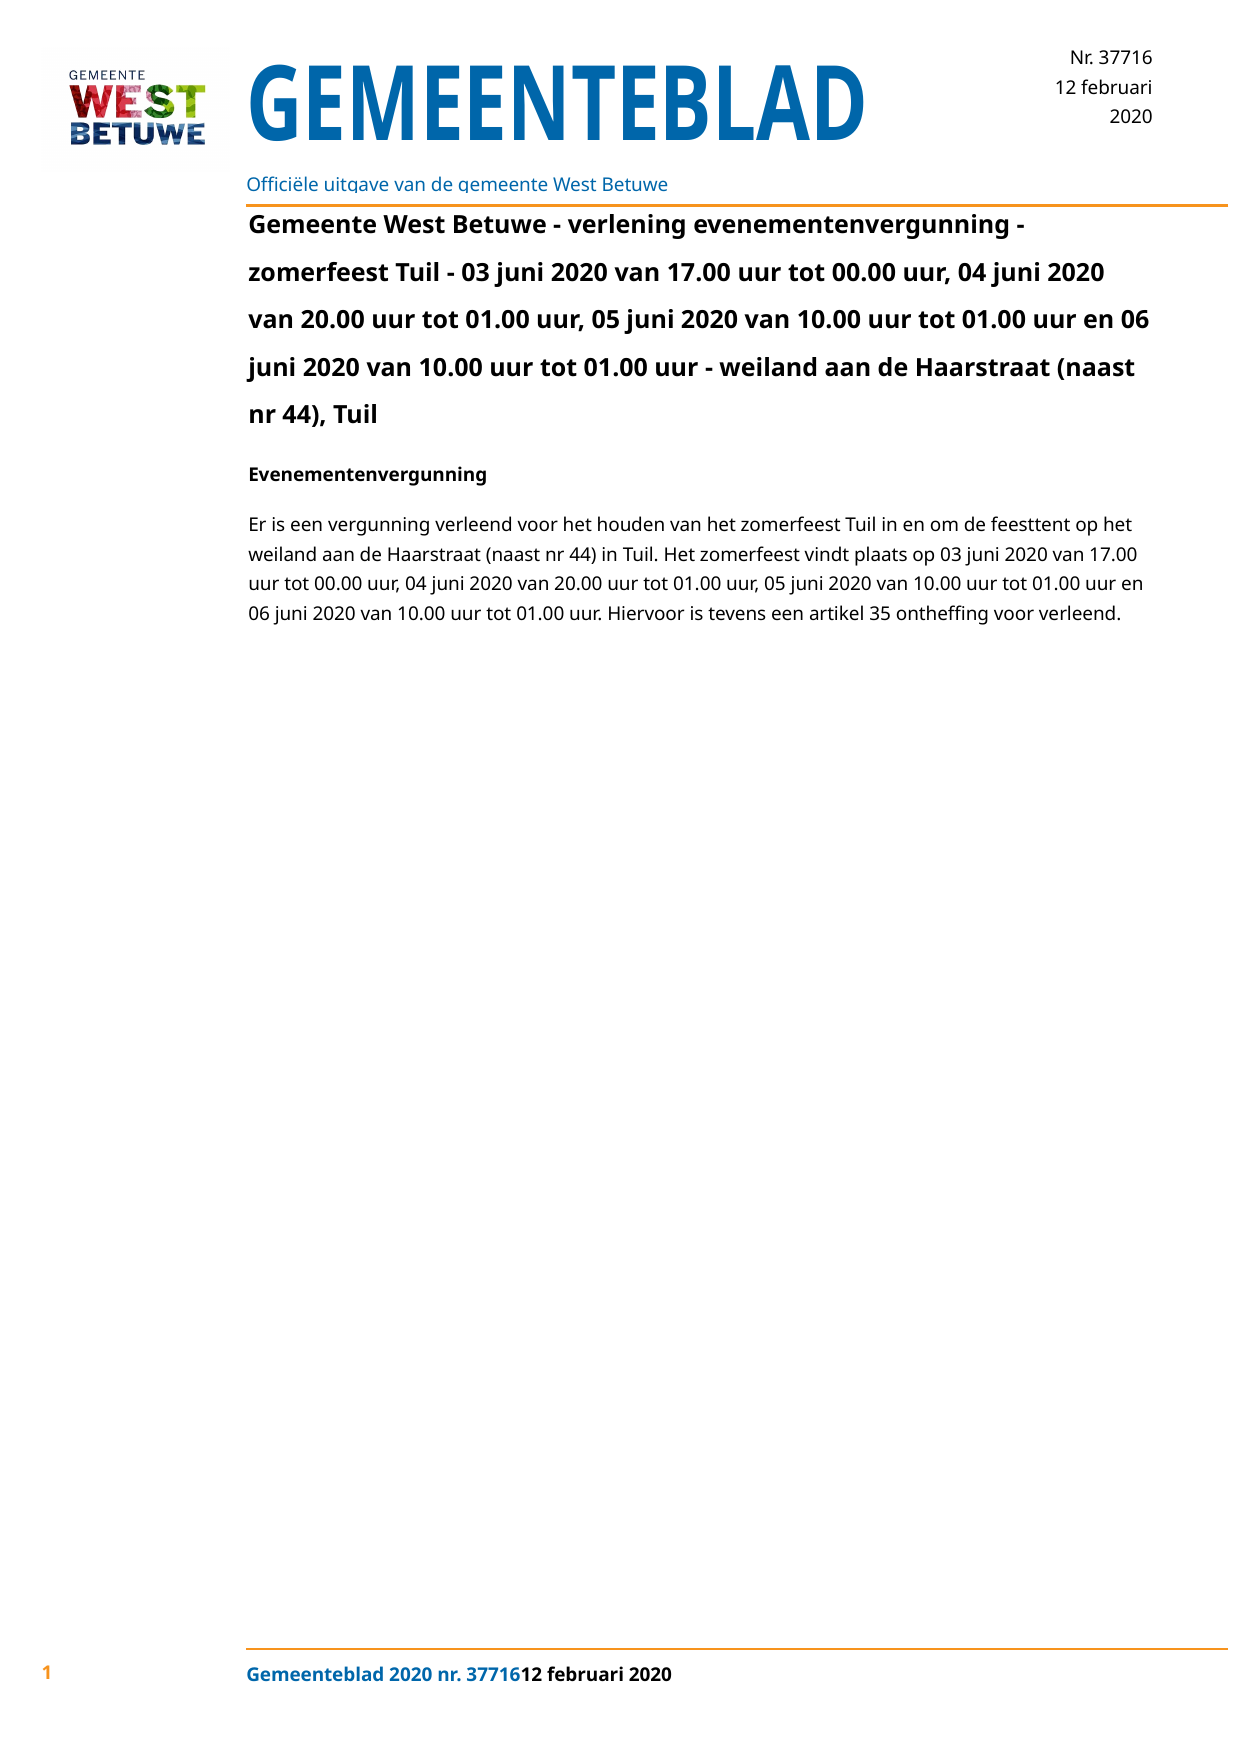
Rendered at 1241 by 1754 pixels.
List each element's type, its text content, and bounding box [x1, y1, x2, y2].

text Evenementenvergunning [248, 461, 1152, 486]
picture [41, 47, 231, 172]
text Gemeente West Betuwe - verlening evenementenvergunning - zomerfeest Tuil - 03 juni 2020 van 17.00 uur tot 00.00 uur, 04 juni 2020 van 20.00 uur tot 01.00 uur, 05 juni 2020 van 10.00 uur tot 01.00 uur en 06 juni 2020 van 10.00 uur tot 01.00 uur - weiland aan de Haarstraat (naast nr 44), Tuil [248, 207, 1152, 431]
text Er is een vergunning verleend voor het houden van het zomerfeest Tuil in en om de feesttent op het weiland aan de Haarstraat (naast nr 44) in Tuil. Het zomerfeest vindt plaats op 03 juni 2020 van 17.00 uur tot 00.00 uur, 04 juni 2020 van 20.00 uur tot 01.00 uur, 05 juni 2020 van 10.00 uur tot 01.00 uur en 06 juni 2020 van 10.00 uur tot 01.00 uur. Hiervoor is tevens een artikel 35 ontheffing voor verleend. [248, 511, 1152, 626]
